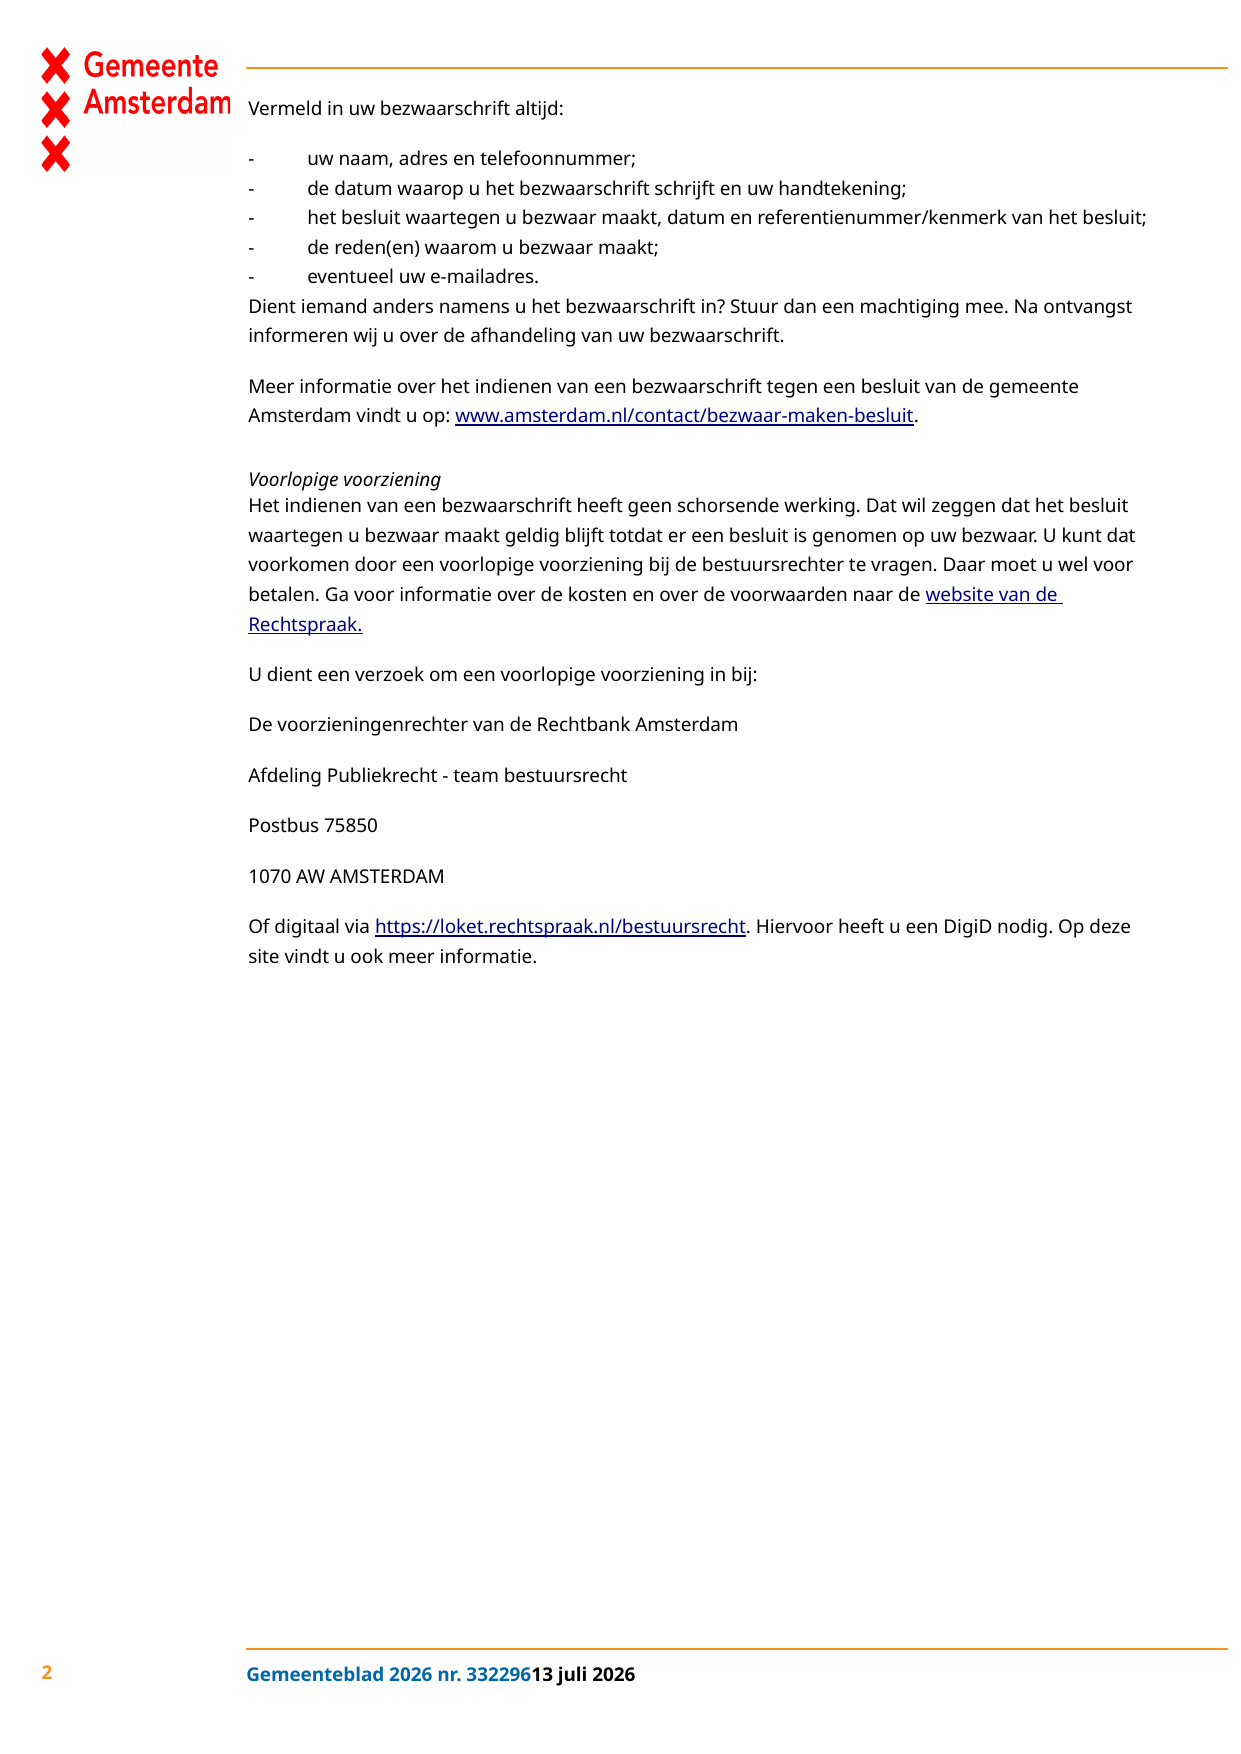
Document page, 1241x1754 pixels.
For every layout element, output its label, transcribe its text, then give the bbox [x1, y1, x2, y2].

text Vermeld in uw bezwaarschrift altijd: [248, 95, 1152, 121]
text 1070 AW AMSTERDAM [248, 863, 1152, 888]
text Het indienen van een bezwaarschrift heeft geen schorsende werking. Dat wil zeggen dat het besluit waartegen u bezwaar maakt geldig blijft totdat er een besluit is genomen op uw bezwaar. U kunt dat voorkomen door een voorlopige voorziening bij de bestuursrechter te vragen. Daar moet u wel voor betalen. Ga voor informatie over de kosten en over de voorwaarden naar de website van de Rechtspraak. [248, 492, 1152, 636]
text U dient een verzoek om een voorlopige voorziening in bij: [248, 661, 1152, 687]
text Postbus 75850 [248, 812, 1152, 838]
list het besluit waartegen u bezwaar maakt, datum en referentienummer/kenmerk van het besluit; [248, 204, 1152, 230]
text De voorzieningenrechter van de Rechtbank Amsterdam [248, 712, 1152, 737]
list de datum waarop u het bezwaarschrift schrijft en uw handtekening; [248, 175, 1152, 201]
list de reden(en) waarom u bezwaar maakt; [248, 234, 1152, 260]
text Of digitaal via https://loket.rechtspraak.nl/bestuursrecht. Hiervoor heeft u een DigiD nodig. Op deze site vindt u ook meer informatie. [248, 913, 1152, 968]
text Dient iemand anders namens u het bezwaarschrift in? Stuur dan een machtiging mee. Na ontvangst informeren wij u over de afhandeling van uw bezwaarschrift. [248, 293, 1152, 348]
text Meer informatie over het indienen van een bezwaarschrift tegen een besluit van de gemeente Amsterdam vindt u op: www.amsterdam.nl/contact/bezwaar-maken-besluit. [248, 373, 1152, 428]
list uw naam, adres en telefoonnummer; [248, 145, 1152, 171]
text Voorlopige voorziening [248, 467, 1152, 492]
picture [41, 47, 231, 172]
text Afdeling Publiekrecht - team bestuursrecht [248, 762, 1152, 788]
list eventueel uw e-mailadres. [248, 263, 1152, 289]
